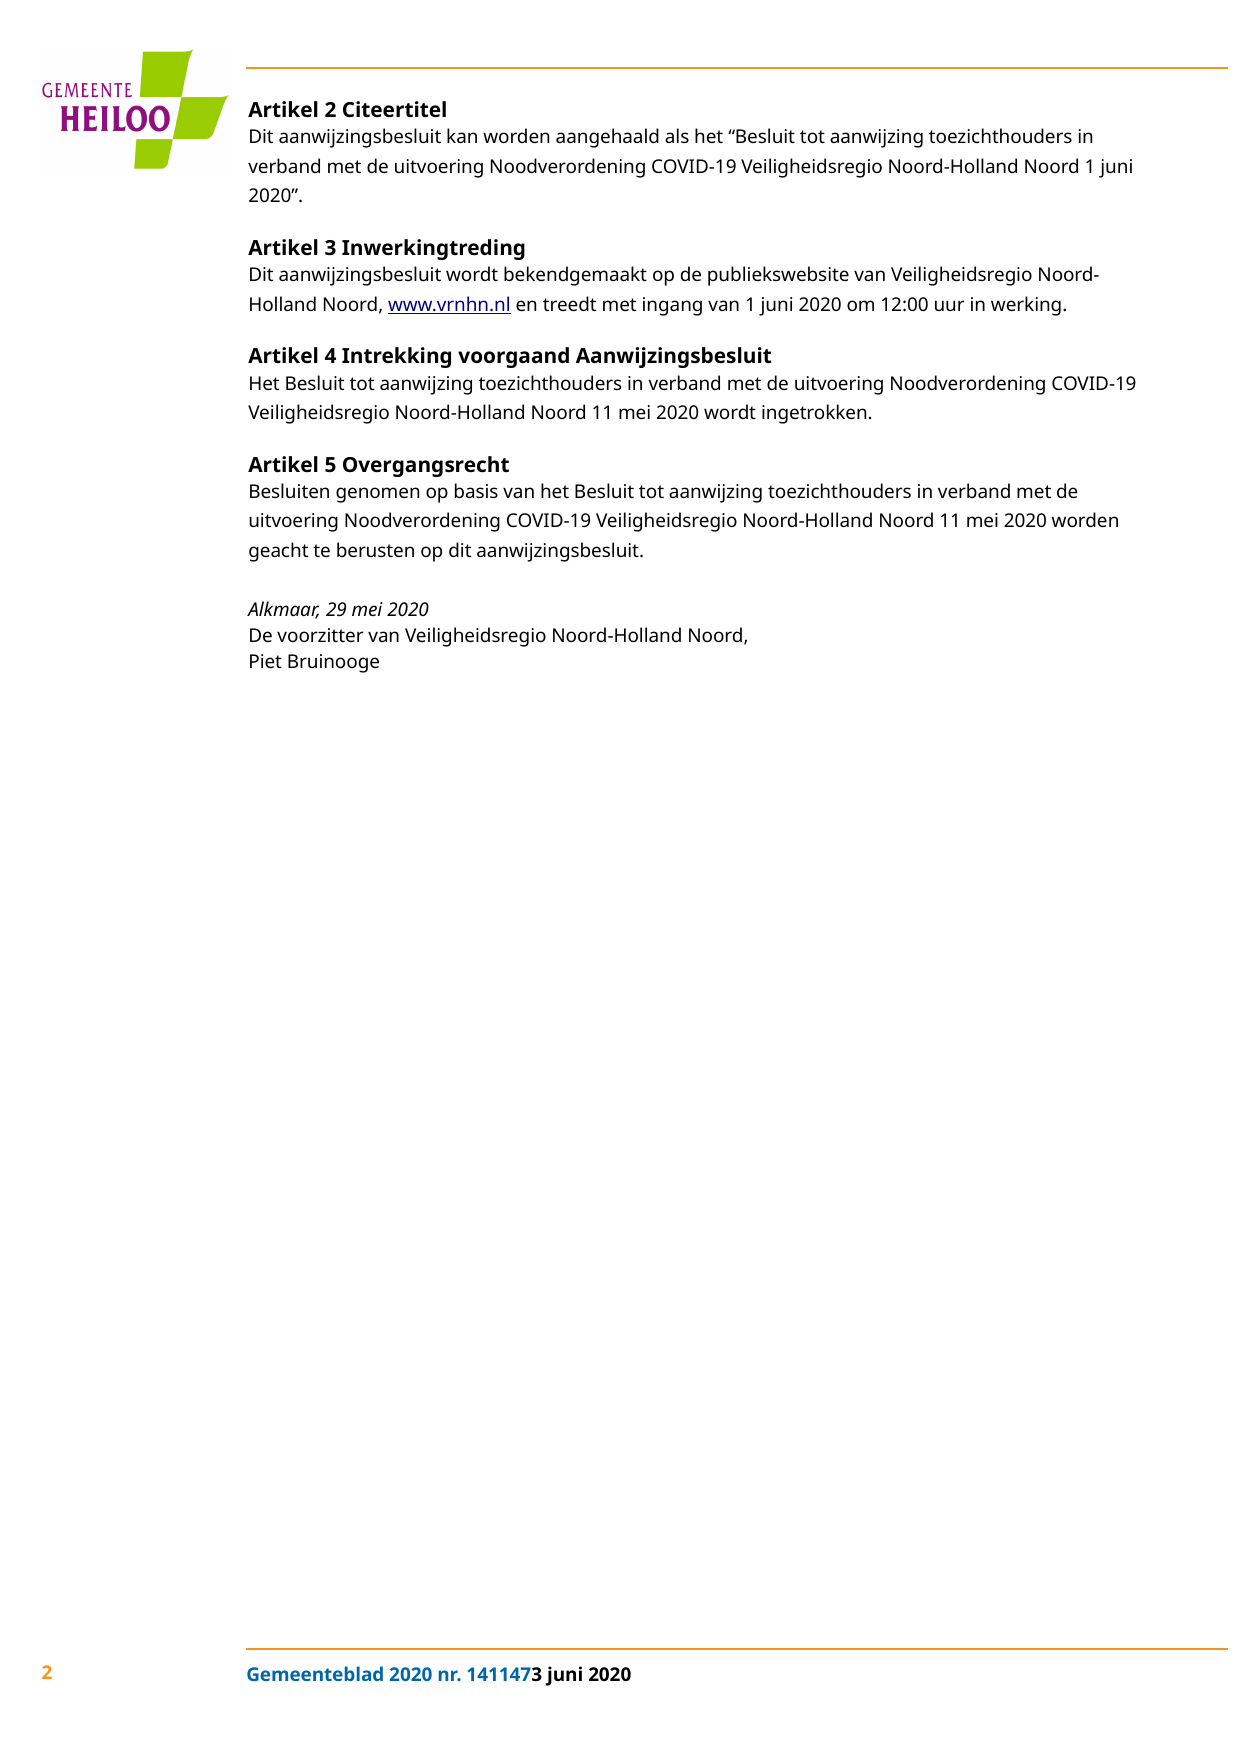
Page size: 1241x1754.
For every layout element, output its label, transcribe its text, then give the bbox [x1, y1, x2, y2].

text Dit aanwijzingsbesluit wordt bekendgemaakt op de publiekswebsite van Veiligheidsregio Noord-Holland Noord, www.vrnhn.nl en treedt met ingang van 1 juni 2020 om 12:00 uur in werking. [248, 261, 1152, 317]
text Artikel 3 Inwerkingtreding [248, 233, 1152, 261]
text Besluiten genomen op basis van het Besluit tot aanwijzing toezichthouders in verband met de uitvoering Noodverordening COVID-19 Veiligheidsregio Noord-Holland Noord 11 mei 2020 worden geacht te berusten op dit aanwijzingsbesluit. [248, 478, 1152, 563]
text Artikel 2 Citeertitel [248, 95, 1152, 123]
text De voorzitter van Veiligheidsregio Noord-Holland Noord, [248, 622, 1152, 648]
text Het Besluit tot aanwijzing toezichthouders in verband met de uitvoering Noodverordening COVID-19 Veiligheidsregio Noord-Holland Noord 11 mei 2020 wordt ingetrokken. [248, 370, 1152, 425]
text Artikel 4 Intrekking voorgaand Aanwijzingsbesluit [248, 341, 1152, 370]
text Alkmaar, 29 mei 2020 [248, 596, 1152, 622]
picture [41, 47, 231, 172]
text Artikel 5 Overgangsrecht [248, 450, 1152, 478]
text Dit aanwijzingsbesluit kan worden aangehaald als het “Besluit tot aanwijzing toezichthouders in verband met de uitvoering Noodverordening COVID-19 Veiligheidsregio Noord-Holland Noord 1 juni 2020”. [248, 123, 1152, 208]
text Piet Bruinooge [248, 648, 1152, 674]
